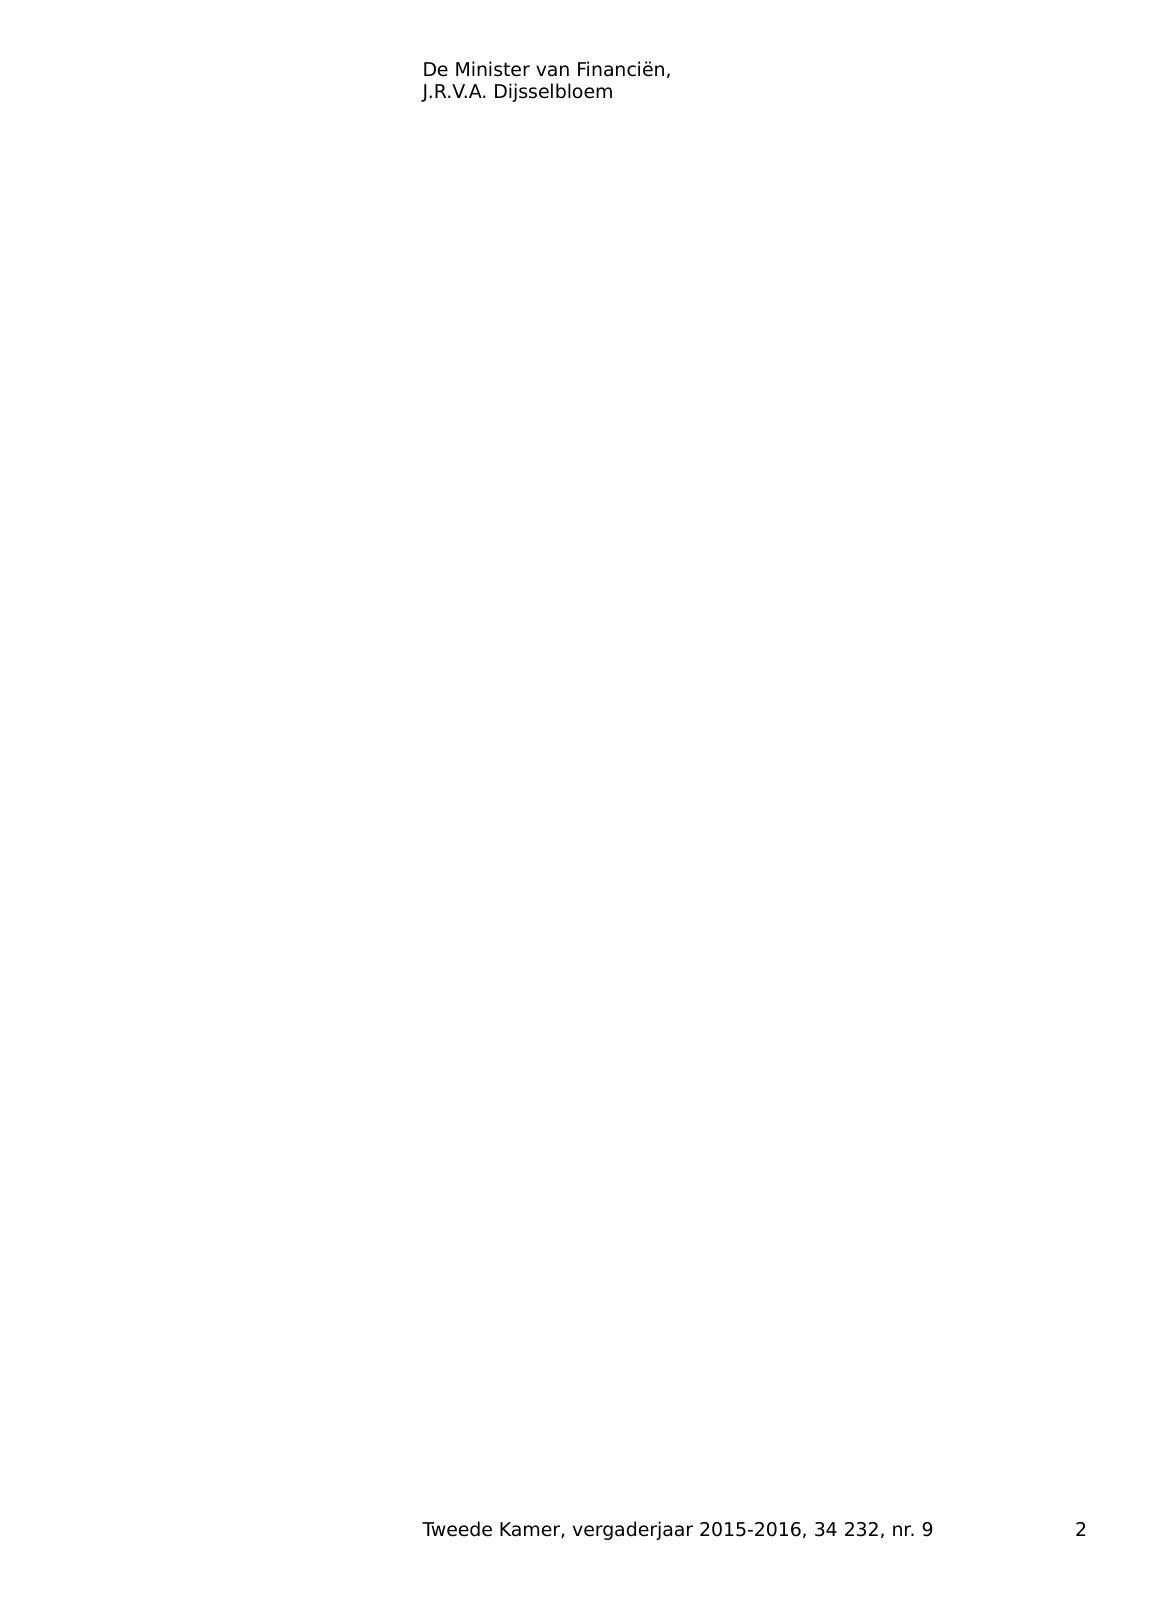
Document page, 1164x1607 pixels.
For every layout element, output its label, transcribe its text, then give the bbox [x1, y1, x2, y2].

text De Minister van Financiën, J.R.V.A. Dijsselbloem [422, 59, 1087, 103]
